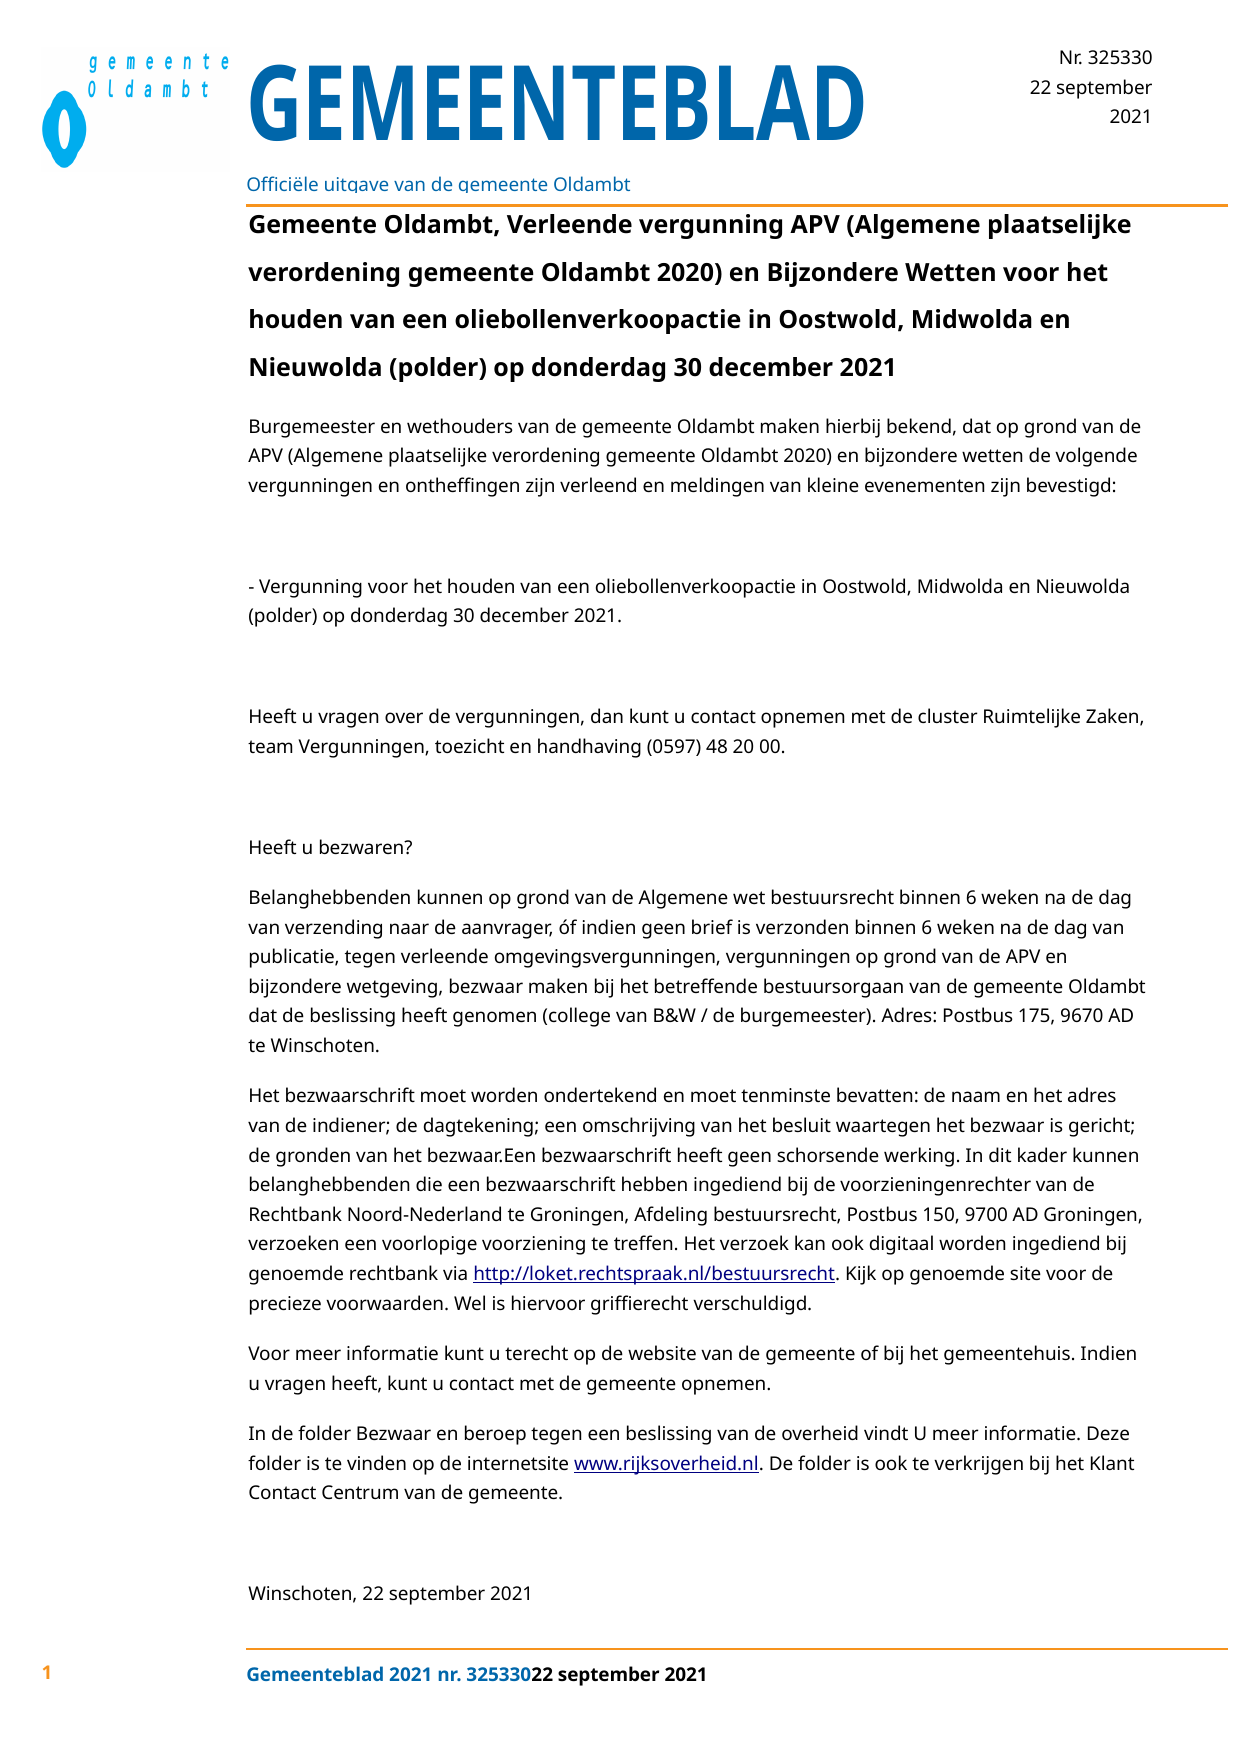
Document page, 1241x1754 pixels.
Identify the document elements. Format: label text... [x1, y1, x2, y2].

text Burgemeester en wethouders van de gemeente Oldambt maken hierbij bekend, dat op grond van de APV (Algemene plaatselijke verordening gemeente Oldambt 2020) en bijzondere wetten de volgende vergunningen en ontheffingen zijn verleend en meldingen van kleine evenementen zijn bevestigd: [248, 413, 1152, 498]
text In de folder Bezwaar en beroep tegen een beslissing van de overheid vindt U meer informatie. Deze folder is te vinden op de internetsite www.rijksoverheid.nl. De folder is ook te verkrijgen bij het Klant Contact Centrum van de gemeente. [248, 1420, 1152, 1505]
picture [41, 47, 231, 172]
text Voor meer informatie kunt u terecht op de website van de gemeente of bij het gemeentehuis. Indien u vragen heeft, kunt u contact met de gemeente opnemen. [248, 1340, 1152, 1396]
text Heeft u vragen over de vergunningen, dan kunt u contact opnemen met de cluster Ruimtelijke Zaken, team Vergunningen, toezicht en handhaving (0597) 48 20 00. [248, 703, 1152, 759]
text Heeft u bezwaren? [248, 834, 1152, 860]
text - Vergunning voor het houden van een oliebollenverkoopactie in Oostwold, Midwolda en Nieuwolda (polder) op donderdag 30 december 2021. [248, 573, 1152, 628]
text Belanghebbenden kunnen op grond van de Algemene wet bestuursrecht binnen 6 weken na de dag van verzending naar de aanvrager, óf indien geen brief is verzonden binnen 6 weken na de dag van publicatie, tegen verleende omgevingsvergunningen, vergunningen op grond van de APV en bijzondere wetgeving, bezwaar maken bij het betreffende bestuursorgaan van de gemeente Oldambt dat de beslissing heeft genomen (college van B&W / de burgemeester). Adres: Postbus 175, 9670 AD te Winschoten. [248, 884, 1152, 1058]
text Het bezwaarschrift moet worden ondertekend en moet tenminste bevatten: de naam en het adres van de indiener; de dagtekening; een omschrijving van het besluit waartegen het bezwaar is gericht; de gronden van het bezwaar.Een bezwaarschrift heeft geen schorsende werking. In dit kader kunnen belanghebbenden die een bezwaarschrift hebben ingediend bij de voorzieningenrechter van de Rechtbank Noord-Nederland te Groningen, Afdeling bestuursrecht, Postbus 150, 9700 AD Groningen, verzoeken een voorlopige voorziening te treffen. Het verzoek kan ook digitaal worden ingediend bij genoemde rechtbank via http://loket.rechtspraak.nl/bestuursrecht. Kijk op genoemde site voor de precieze voorwaarden. Wel is hiervoor griffierecht verschuldigd. [248, 1083, 1152, 1316]
text Winschoten, 22 september 2021 [248, 1580, 1152, 1606]
text Gemeente Oldambt, Verleende vergunning APV (Algemene plaatselijke verordening gemeente Oldambt 2020) en Bijzondere Wetten voor het houden van een oliebollenverkoopactie in Oostwold, Midwolda en Nieuwolda (polder) op donderdag 30 december 2021 [248, 207, 1152, 384]
